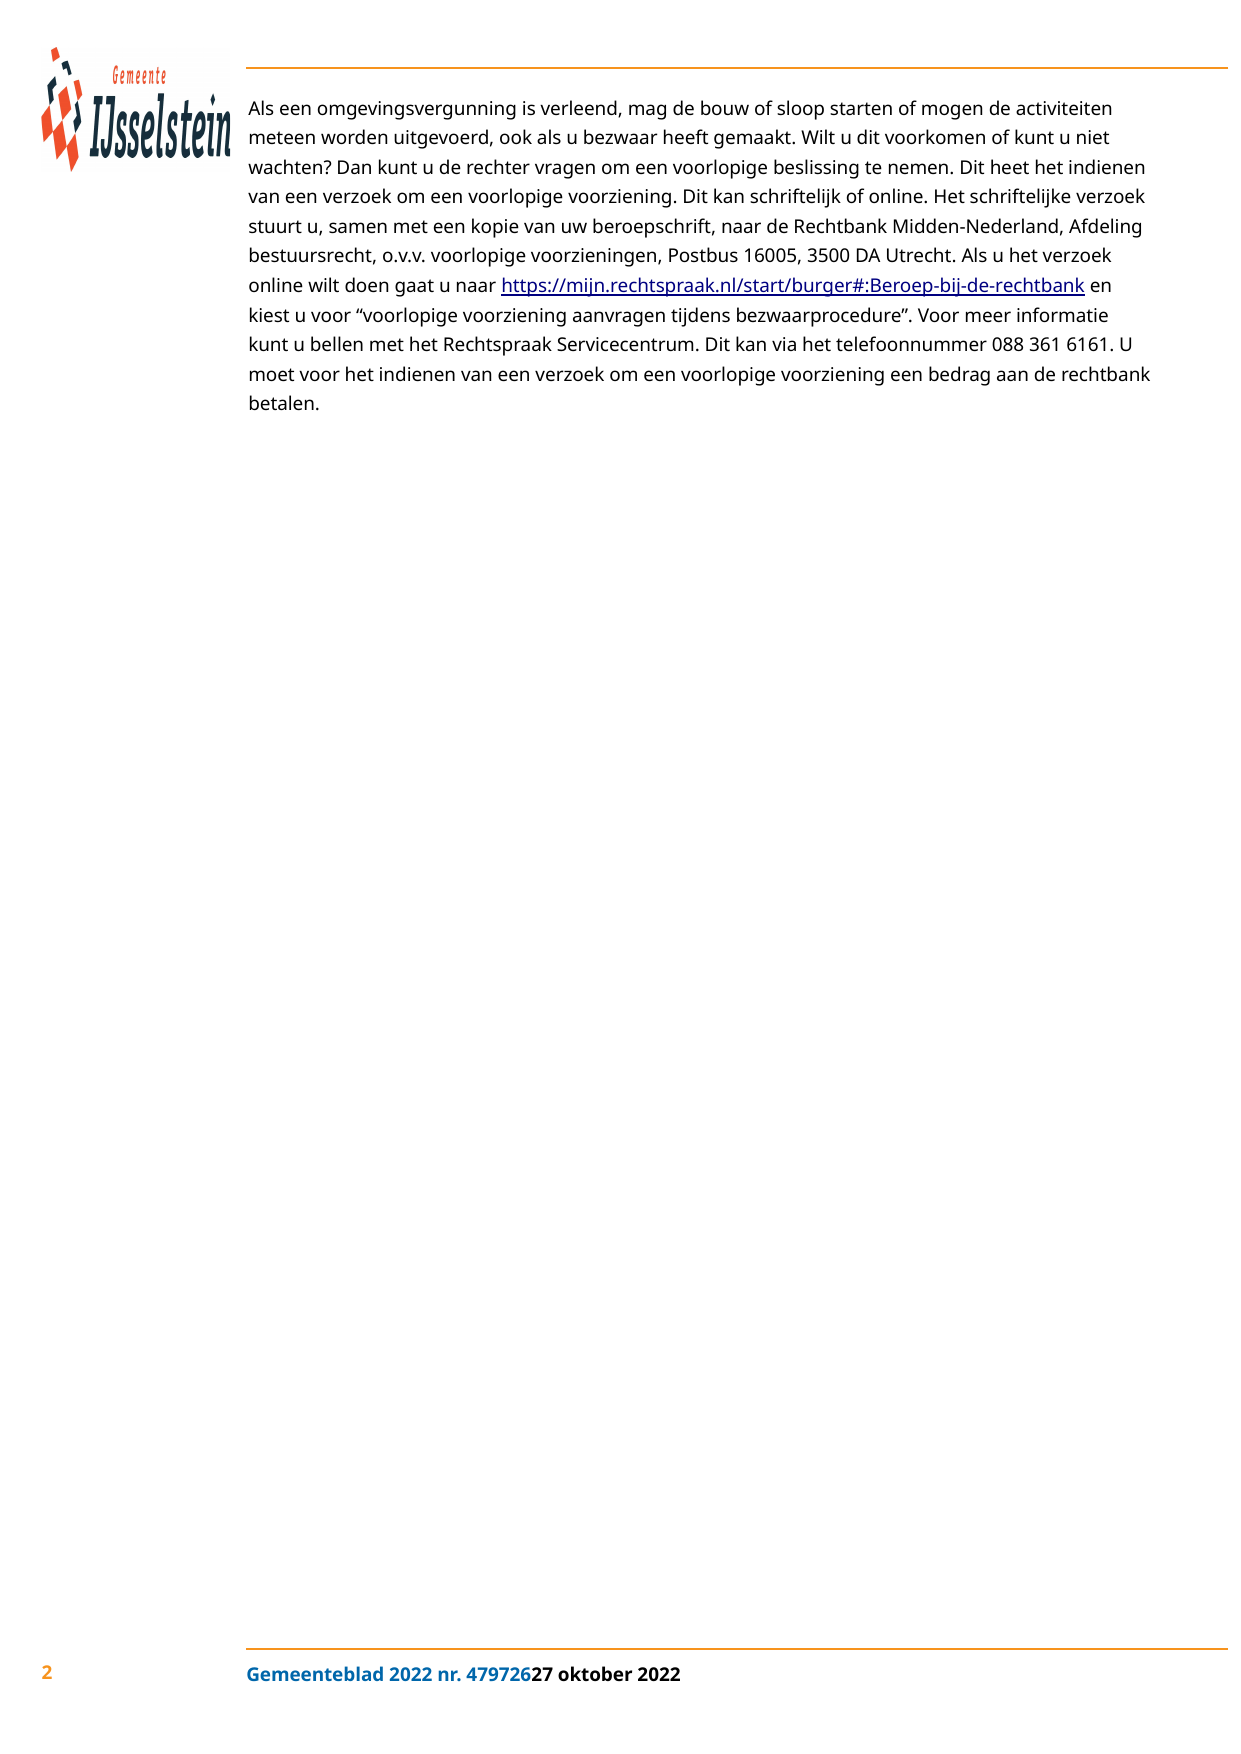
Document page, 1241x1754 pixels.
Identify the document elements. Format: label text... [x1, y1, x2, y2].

picture [41, 47, 231, 172]
text Als een omgevingsvergunning is verleend, mag de bouw of sloop starten of mogen de activiteiten meteen worden uitgevoerd, ook als u bezwaar heeft gemaakt. Wilt u dit voorkomen of kunt u niet wachten? Dan kunt u de rechter vragen om een voorlopige beslissing te nemen. Dit heet het indienen van een verzoek om een voorlopige voorziening. Dit kan schriftelijk of online. Het schriftelijke verzoek stuurt u, samen met een kopie van uw beroepschrift, naar de Rechtbank Midden-Nederland, Afdeling bestuursrecht, o.v.v. voorlopige voorzieningen, Postbus 16005, 3500 DA Utrecht. Als u het verzoek online wilt doen gaat u naar https://mijn.rechtspraak.nl/start/burger#:Beroep-bij-de-rechtbank en kiest u voor “voorlopige voorziening aanvragen tijdens bezwaarprocedure”. Voor meer informatie kunt u bellen met het Rechtspraak Servicecentrum. Dit kan via het telefoonnummer 088 361 6161. U moet voor het indienen van een verzoek om een voorlopige voorziening een bedrag aan de rechtbank betalen. [248, 95, 1152, 416]
